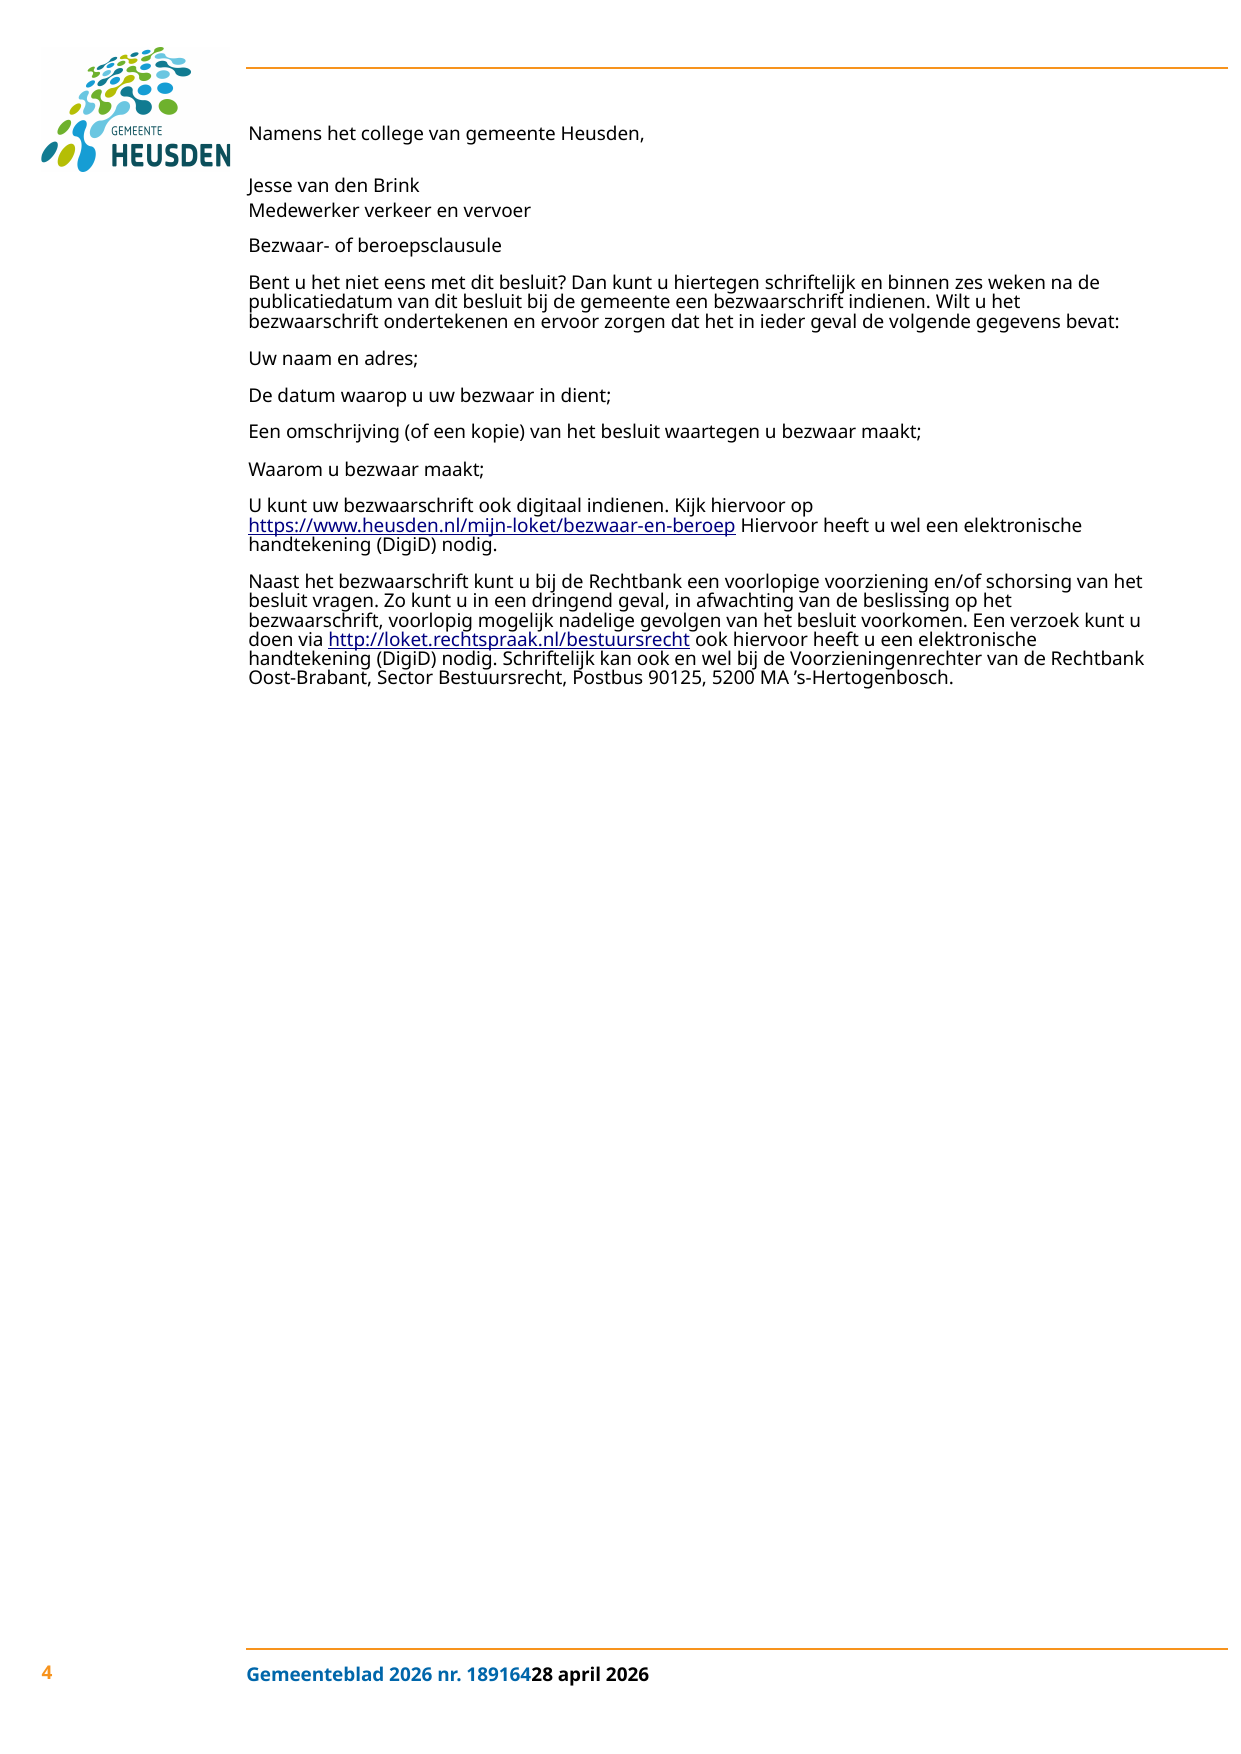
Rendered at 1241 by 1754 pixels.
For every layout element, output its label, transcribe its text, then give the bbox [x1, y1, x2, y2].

text Namens het college van gemeente Heusden, [248, 121, 1152, 146]
text De datum waarop u uw bezwaar in dient; [248, 387, 1152, 406]
text Een omschrijving (of een kopie) van het besluit waartegen u bezwaar maakt; [248, 423, 1152, 443]
text Jesse van den Brink [248, 172, 1152, 198]
picture [41, 47, 231, 172]
text Bezwaar- of beroepsclausule [248, 237, 1152, 256]
text Naast het bezwaarschrift kunt u bij de Rechtbank een voorlopige voorziening en/of schorsing van het besluit vragen. Zo kunt u in een dringend geval, in afwachting van de beslissing op het bezwaarschrift, voorlopig mogelijk nadelige gevolgen van het besluit voorkomen. Een verzoek kunt u doen via http://loket.rechtspraak.nl/bestuursrecht ook hiervoor heeft u een elektronische handtekening (DigiD) nodig. Schriftelijk kan ook en wel bij de Voorzieningenrechter van de Rechtbank Oost-Brabant, Sector Bestuursrecht, Postbus 90125, 5200 MA ’s-Hertogenbosch. [248, 573, 1152, 689]
text Waarom u bezwaar maakt; [248, 461, 1152, 480]
text Uw naam en adres; [248, 349, 1152, 369]
text Medewerker verkeer en vervoer [248, 198, 1152, 223]
text U kunt uw bezwaarschrift ook digitaal indienen. Kijk hiervoor op https://www.heusden.nl/mijn-loket/bezwaar-en-beroep Hiervoor heeft u wel een elektronische handtekening (DigiD) nodig. [248, 497, 1152, 555]
text Bent u het niet eens met dit besluit? Dan kunt u hiertegen schriftelijk en binnen zes weken na de publicatiedatum van dit besluit bij de gemeente een bezwaarschrift indienen. Wilt u het bezwaarschrift ondertekenen en ervoor zorgen dat het in ieder geval de volgende gegevens bevat: [248, 274, 1152, 332]
